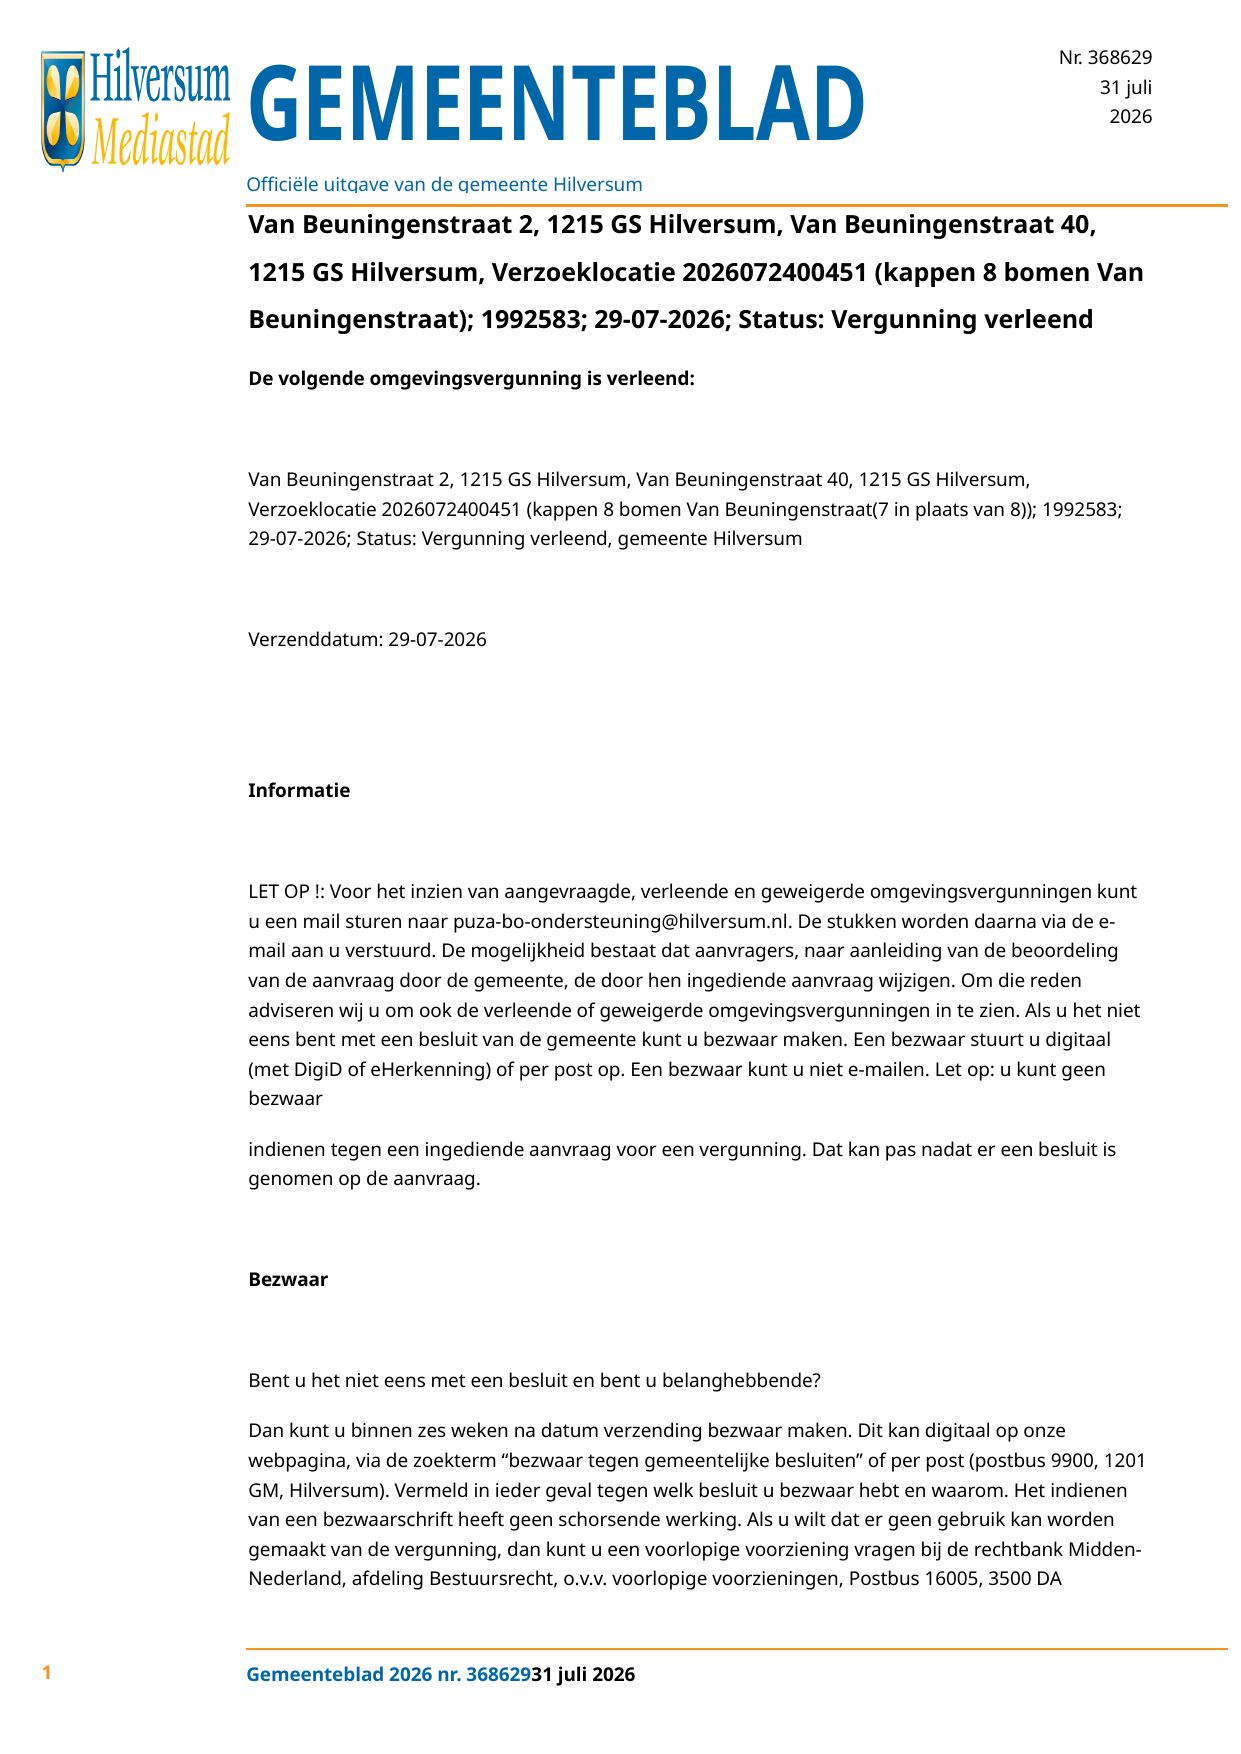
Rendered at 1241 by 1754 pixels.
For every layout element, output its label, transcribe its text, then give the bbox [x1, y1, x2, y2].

text Informatie [248, 778, 1152, 803]
text Verzenddatum: 29-07-2026 [248, 626, 1152, 652]
text Van Beuningenstraat 2, 1215 GS Hilversum, Van Beuningenstraat 40, 1215 GS Hilversum, Verzoeklocatie 2026072400451 (kappen 8 bomen Van Beuningenstraat(7 in plaats van 8)); 1992583; 29-07-2026; Status: Vergunning verleend, gemeente Hilversum [248, 466, 1152, 551]
text Bezwaar [248, 1266, 1152, 1292]
picture [41, 47, 231, 172]
text LET OP !: Voor het inzien van aangevraagde, verleende en geweigerde omgevingsvergunningen kunt u een mail sturen naar puza-bo-ondersteuning@hilversum.nl. De stukken worden daarna via de e-mail aan u verstuurd. De mogelijkheid bestaat dat aanvragers, naar aanleiding van de beoordeling van de aanvraag door de gemeente, de door hen ingediende aanvraag wijzigen. Om die reden adviseren wij u om ook de verleende of geweigerde omgevingsvergunningen in te zien. Als u het niet eens bent met een besluit van de gemeente kunt u bezwaar maken. Een bezwaar stuurt u digitaal (met DigiD of eHerkenning) of per post op. Een bezwaar kunt u niet e-mailen. Let op: u kunt geen bezwaar [248, 878, 1152, 1111]
text Dan kunt u binnen zes weken na datum verzending bezwaar maken. Dit kan digitaal op onze webpagina, via de zoekterm “bezwaar tegen gemeentelijke besluiten” of per post (postbus 9900, 1201 GM, Hilversum). Vermeld in ieder geval tegen welk besluit u bezwaar hebt en waarom. Het indienen van een bezwaarschrift heeft geen schorsende werking. Als u wilt dat er geen gebruik kan worden gemaakt van de vergunning, dan kunt u een voorlopige voorziening vragen bij de rechtbank Midden-Nederland, afdeling Bestuursrecht, o.v.v. voorlopige voorzieningen, Postbus 16005, 3500 DA [248, 1418, 1152, 1591]
text Bent u het niet eens met een besluit en bent u belanghebbende? [248, 1367, 1152, 1393]
text Van Beuningenstraat 2, 1215 GS Hilversum, Van Beuningenstraat 40, 1215 GS Hilversum, Verzoeklocatie 2026072400451 (kappen 8 bomen Van Beuningenstraat); 1992583; 29-07-2026; Status: Vergunning verleend [248, 207, 1152, 336]
text indienen tegen een ingediende aanvraag voor een vergunning. Dat kan pas nadat er een besluit is genomen op de aanvraag. [248, 1136, 1152, 1191]
text De volgende omgevingsvergunning is verleend: [248, 366, 1152, 391]
